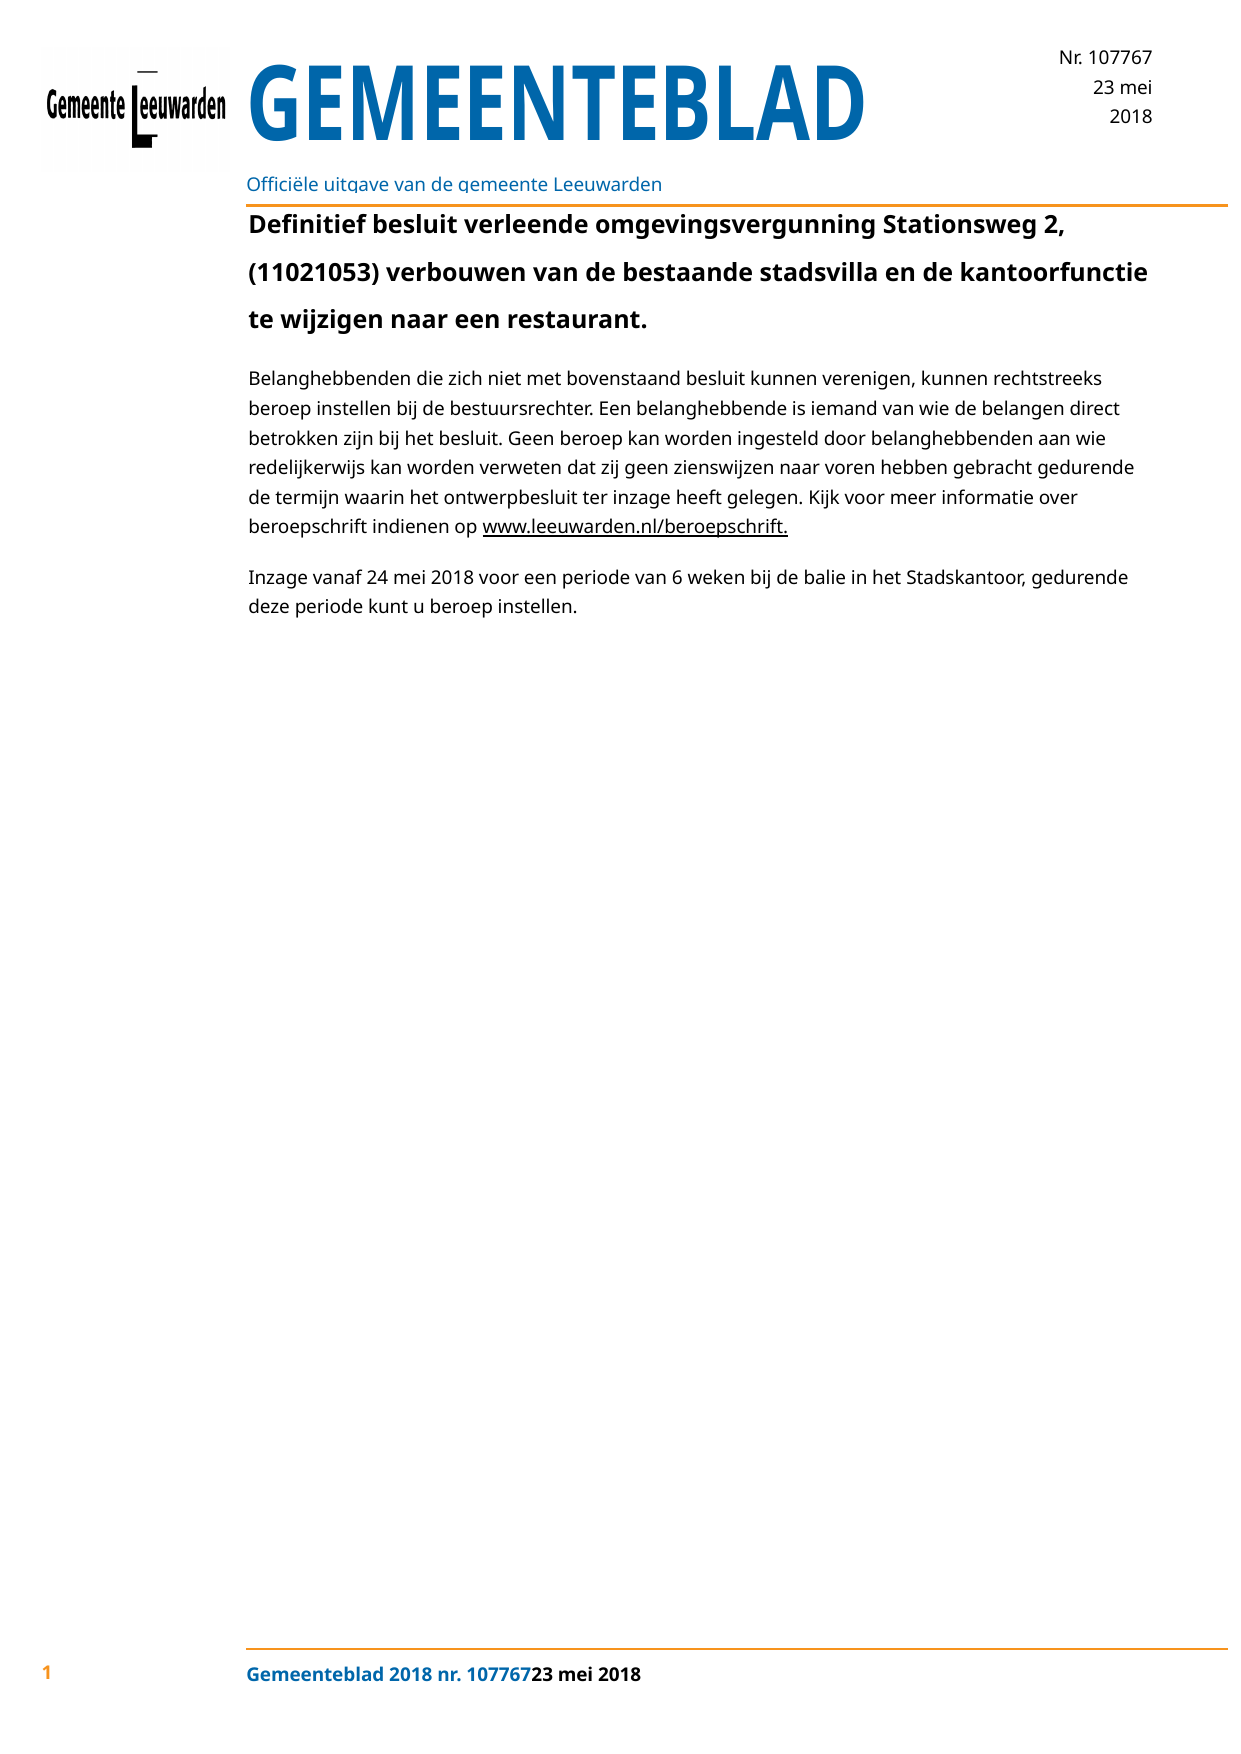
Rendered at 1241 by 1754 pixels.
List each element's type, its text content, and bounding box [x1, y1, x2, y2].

text Belanghebbenden die zich niet met bovenstaand besluit kunnen verenigen, kunnen rechtstreeks beroep instellen bij de bestuursrechter. Een belanghebbende is iemand van wie de belangen direct betrokken zijn bij het besluit. Geen beroep kan worden ingesteld door belanghebbenden aan wie redelijkerwijs kan worden verweten dat zij geen zienswijzen naar voren hebben gebracht gedurende de termijn waarin het ontwerpbesluit ter inzage heeft gelegen. Kijk voor meer informatie over beroepschrift indienen op www.leeuwarden.nl/beroepschrift. [248, 366, 1152, 539]
text Inzage vanaf 24 mei 2018 voor een periode van 6 weken bij de balie in het Stadskantoor, gedurende deze periode kunt u beroep instellen. [248, 564, 1152, 619]
text Definitief besluit verleende omgevingsvergunning Stationsweg 2, (11021053) verbouwen van de bestaande stadsvilla en de kantoorfunctie te wijzigen naar een restaurant. [248, 207, 1152, 336]
picture [41, 47, 231, 172]
